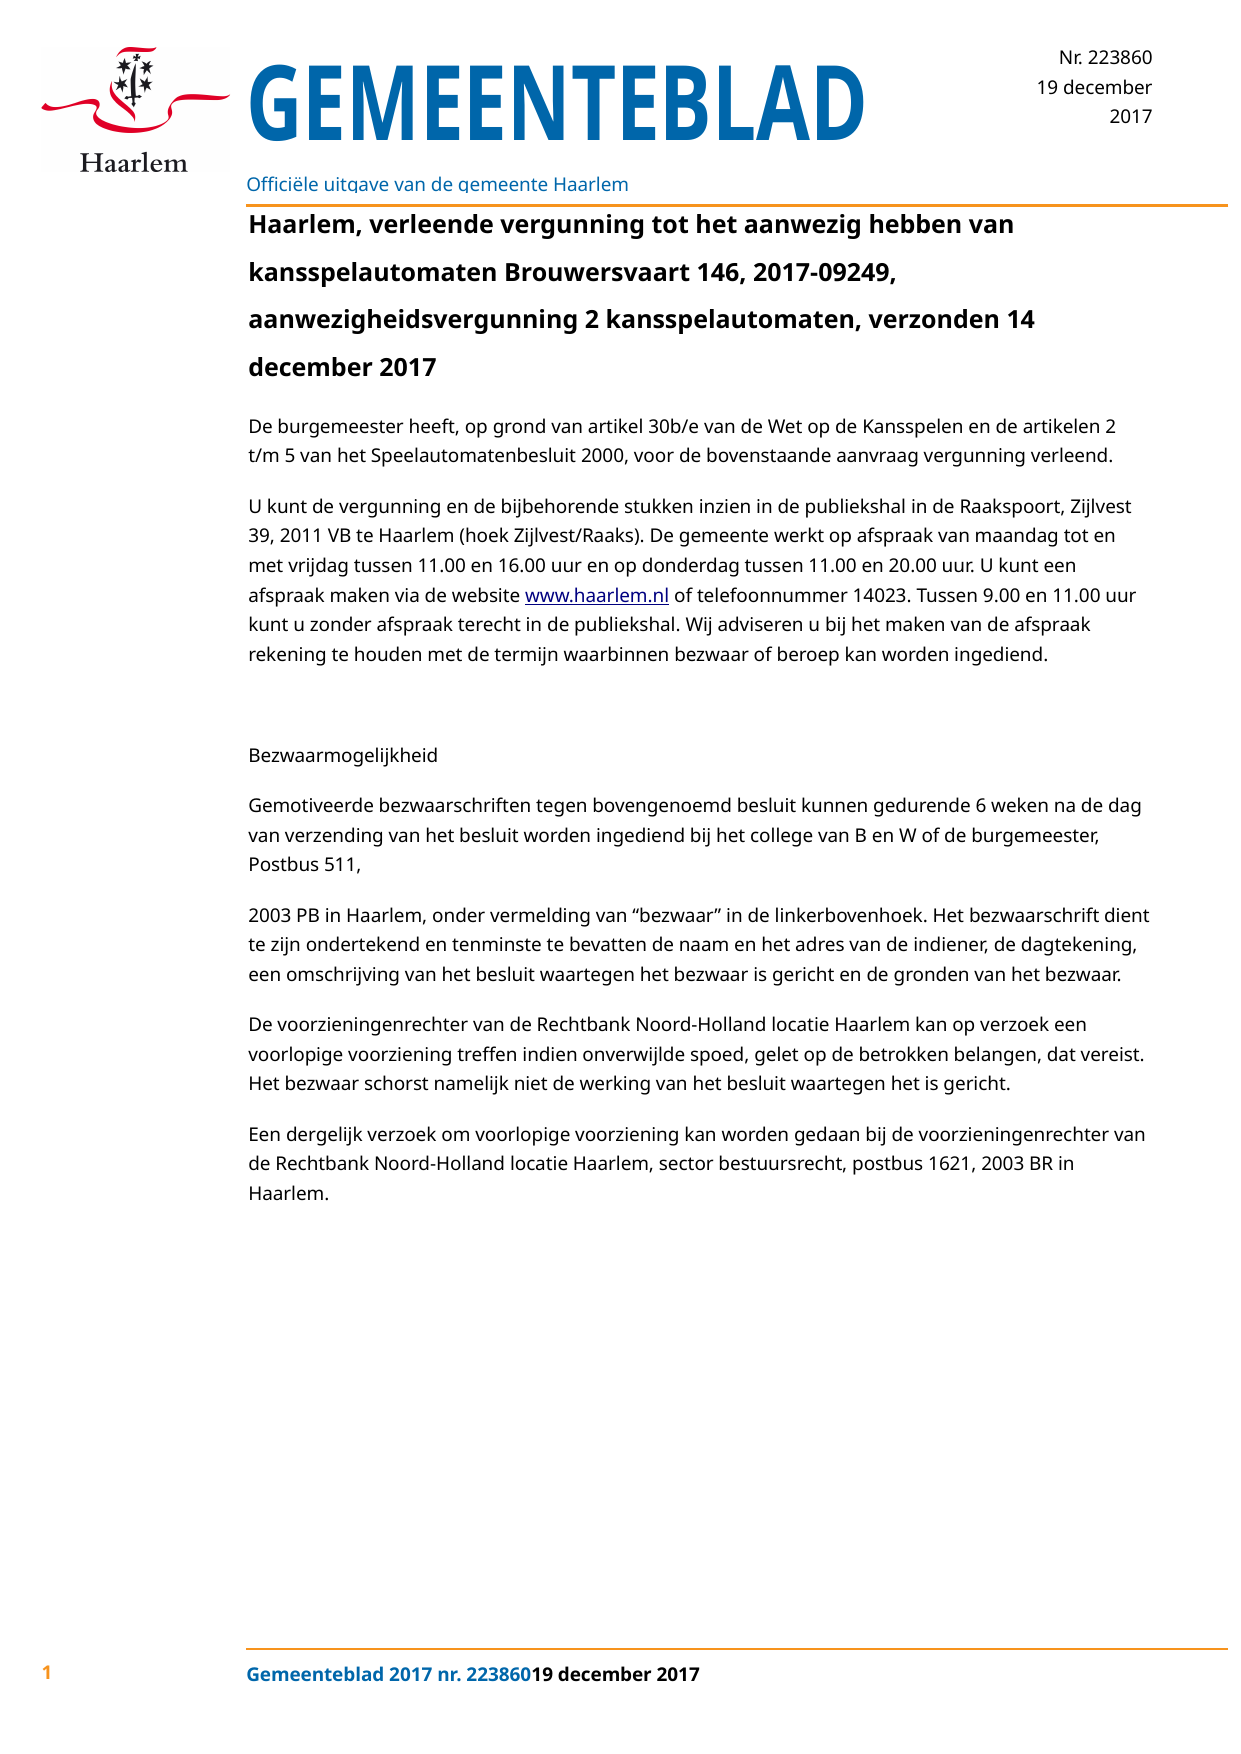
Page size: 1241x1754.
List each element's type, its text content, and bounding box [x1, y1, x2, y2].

text De burgemeester heeft, op grond van artikel 30b/e van de Wet op de Kansspelen en de artikelen 2 t/m 5 van het Speelautomatenbesluit 2000, voor de bovenstaande aanvraag vergunning verleend. [248, 413, 1152, 468]
text Een dergelijk verzoek om voorlopige voorziening kan worden gedaan bij de voorzieningenrechter van de Rechtbank Noord-Holland locatie Haarlem, sector bestuursrecht, postbus 1621, 2003 BR in Haarlem. [248, 1121, 1152, 1206]
text Haarlem, verleende vergunning tot het aanwezig hebben van kansspelautomaten Brouwersvaart 146, 2017-09249, aanwezigheidsvergunning 2 kansspelautomaten, verzonden 14 december 2017 [248, 207, 1152, 384]
text De voorzieningenrechter van de Rechtbank Noord-Holland locatie Haarlem kan op verzoek een voorlopige voorziening treffen indien onverwijlde spoed, gelet op de betrokken belangen, dat vereist. Het bezwaar schorst namelijk niet de werking van het besluit waartegen het is gericht. [248, 1011, 1152, 1096]
text Gemotiveerde bezwaarschriften tegen bovengenoemd besluit kunnen gedurende 6 weken na de dag van verzending van het besluit worden ingediend bij het college van B en W of de burgemeester, Postbus 511, [248, 792, 1152, 877]
text Bezwaarmogelijkheid [248, 742, 1152, 768]
text U kunt de vergunning en de bijbehorende stukken inzien in de publiekshal in de Raakspoort, Zijlvest 39, 2011 VB te Haarlem (hoek Zijlvest/Raaks). De gemeente werkt op afspraak van maandag tot en met vrijdag tussen 11.00 en 16.00 uur en op donderdag tussen 11.00 en 20.00 uur. U kunt een afspraak maken via de website www.haarlem.nl of telefoonnummer 14023. Tussen 9.00 en 11.00 uur kunt u zonder afspraak terecht in de publiekshal. Wij adviseren u bij het maken van de afspraak rekening te houden met de termijn waarbinnen bezwaar of beroep kan worden ingediend. [248, 493, 1152, 667]
text 2003 PB in Haarlem, onder vermelding van “bezwaar” in de linkerbovenhoek. Het bezwaarschrift dient te zijn ondertekend en tenminste te bevatten de naam en het adres van de indiener, de dagtekening, een omschrijving van het besluit waartegen het bezwaar is gericht en de gronden van het bezwaar. [248, 902, 1152, 987]
picture [41, 47, 231, 172]
